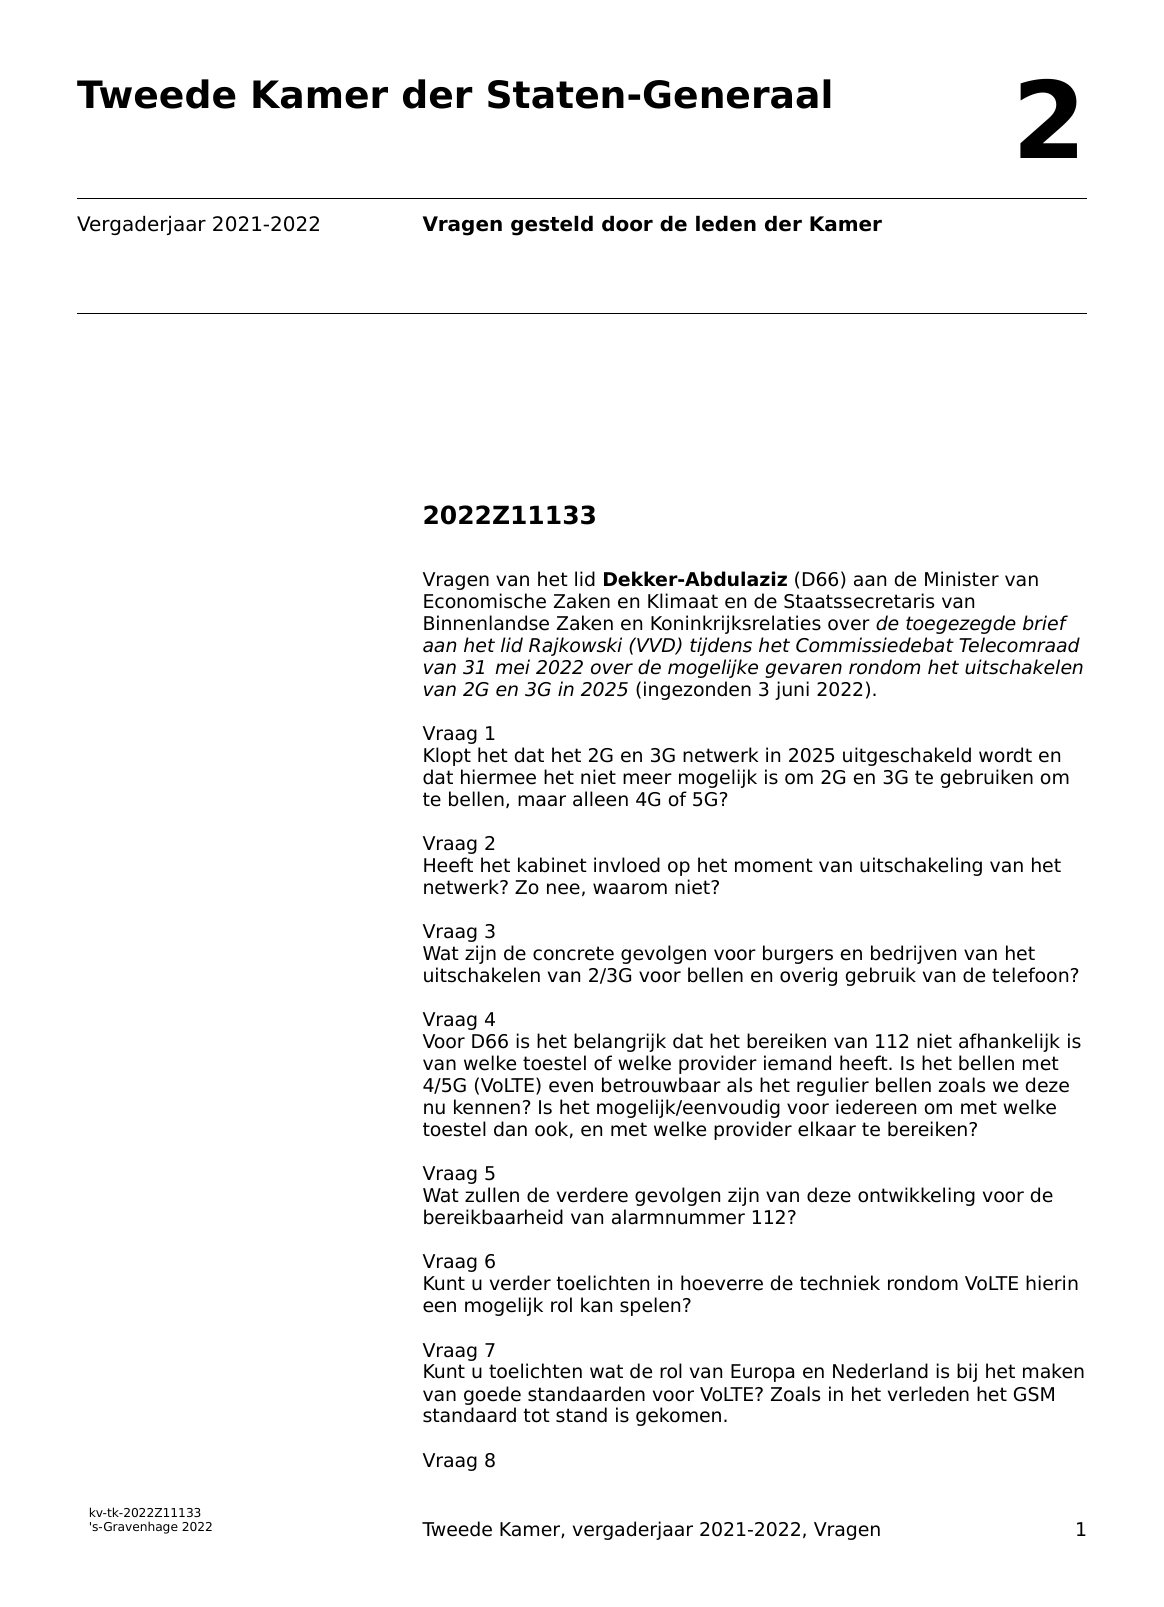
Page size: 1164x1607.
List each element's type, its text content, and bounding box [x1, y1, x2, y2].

text Vraag 6 [422, 1251, 1087, 1273]
text Kunt u toelichten wat de rol van Europa en Nederland is bij het maken van goede standaarden voor VoLTE? Zoals in het verleden het GSM standaard tot stand is gekomen. [422, 1361, 1087, 1427]
text Vragen van het lid Dekker-Abdulaziz (D66) aan de Minister van Economische Zaken en Klimaat en de Staatssecretaris van Binnenlandse Zaken en Koninkrijksrelaties over de toegezegde brief aan het lid Rajkowski (VVD) tijdens het Commissiedebat Telecomraad van 31 mei 2022 over de mogelijke gevaren rondom het uitschakelen van 2G en 3G in 2025 (ingezonden 3 juni 2022). [422, 569, 1087, 701]
text kv-tk-2022Z11133 [88, 1506, 323, 1520]
text Vraag 3 [422, 921, 1087, 943]
text 2022Z11133 [422, 501, 1087, 531]
text 's-Gravenhage 2022 [88, 1520, 323, 1534]
text Wat zullen de verdere gevolgen zijn van deze ontwikkeling voor de bereikbaarheid van alarmnummer 112? [422, 1185, 1087, 1229]
text Kunt u verder toelichten in hoeverre de techniek rondom VoLTE hierin een mogelijk rol kan spelen? [422, 1273, 1087, 1317]
table_header Tweede Kamer der Staten-Generaal [77, 59, 886, 198]
text Vraag 2 [422, 833, 1087, 855]
text Voor D66 is het belangrijk dat het bereiken van 112 niet afhankelijk is van welke toestel of welke provider iemand heeft. Is het bellen met 4/5G (VoLTE) even betrouwbaar als het regulier bellen zoals we deze nu kennen? Is het mogelijk/eenvoudig voor iedereen om met welke toestel dan ook, en met welke provider elkaar te bereiken? [422, 1031, 1087, 1141]
text Heeft het kabinet invloed op het moment van uitschakeling van het netwerk? Zo nee, waarom niet? [422, 855, 1087, 899]
table_header 2 [886, 59, 1087, 198]
text Vraag 8 [422, 1449, 1087, 1472]
table_cell Vergaderjaar 2021-2022 [77, 199, 422, 313]
text Vraag 7 [422, 1339, 1087, 1361]
text Vraag 1 [422, 723, 1087, 745]
text Vraag 4 [422, 1009, 1087, 1031]
text Vraag 5 [422, 1163, 1087, 1185]
table_cell Vragen gesteld door de leden der Kamer [422, 199, 1087, 313]
text Klopt het dat het 2G en 3G netwerk in 2025 uitgeschakeld wordt en dat hiermee het niet meer mogelijk is om 2G en 3G te gebruiken om te bellen, maar alleen 4G of 5G? [422, 745, 1087, 811]
text Wat zijn de concrete gevolgen voor burgers en bedrijven van het uitschakelen van 2/3G voor bellen en overig gebruik van de telefoon? [422, 943, 1087, 987]
